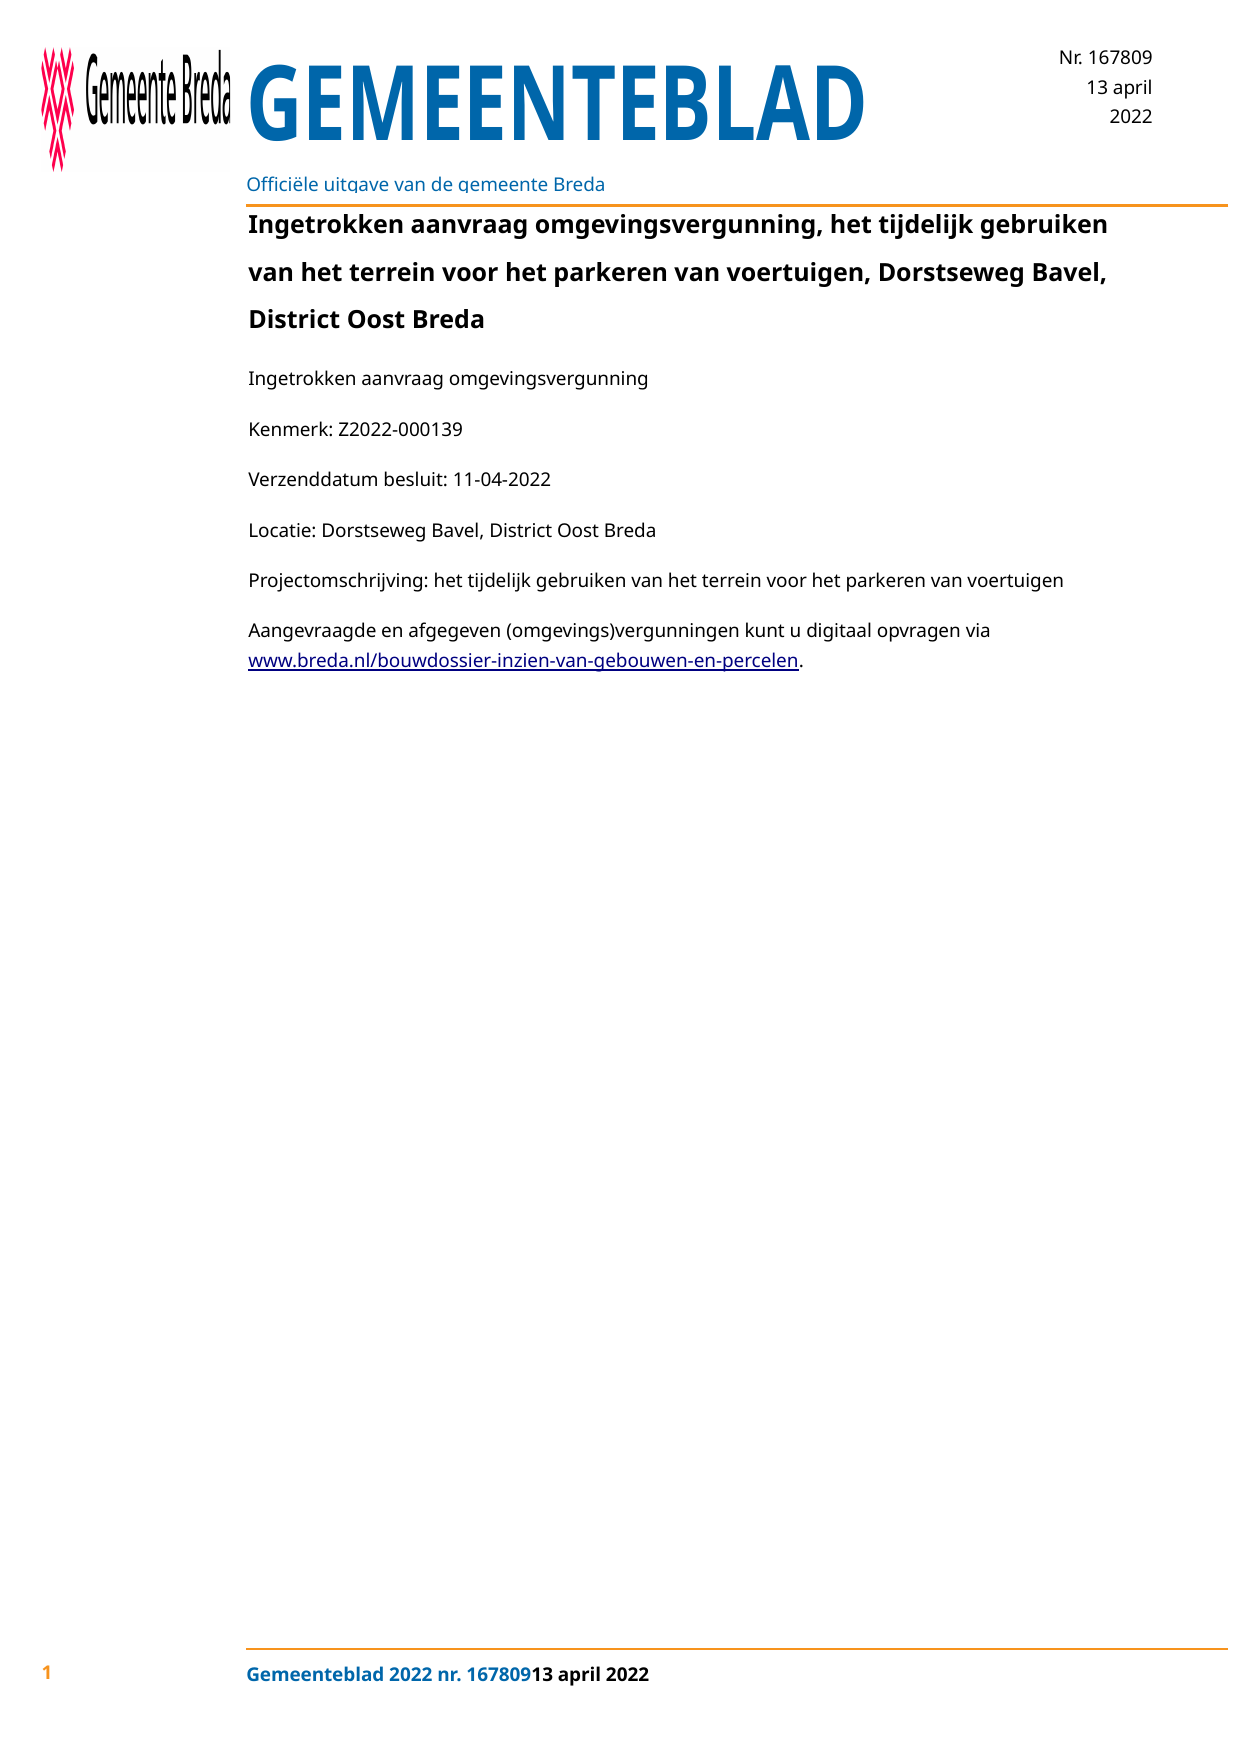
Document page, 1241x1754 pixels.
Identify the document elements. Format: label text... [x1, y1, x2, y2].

picture [41, 47, 231, 172]
text Kenmerk: Z2022-000139 [248, 416, 1152, 442]
text Ingetrokken aanvraag omgevingsvergunning [248, 366, 1152, 391]
text Projectomschrijving: het tijdelijk gebruiken van het terrein voor het parkeren van voertuigen [248, 567, 1152, 593]
text Aangevraagde en afgegeven (omgevings)vergunningen kunt u digitaal opvragen via www.breda.nl/bouwdossier-inzien-van-gebouwen-en-percelen. [248, 618, 1152, 673]
text Verzenddatum besluit: 11-04-2022 [248, 466, 1152, 492]
text Ingetrokken aanvraag omgevingsvergunning, het tijdelijk gebruiken van het terrein voor het parkeren van voertuigen, Dorstseweg Bavel, District Oost Breda [248, 207, 1152, 336]
text Locatie: Dorstseweg Bavel, District Oost Breda [248, 517, 1152, 542]
